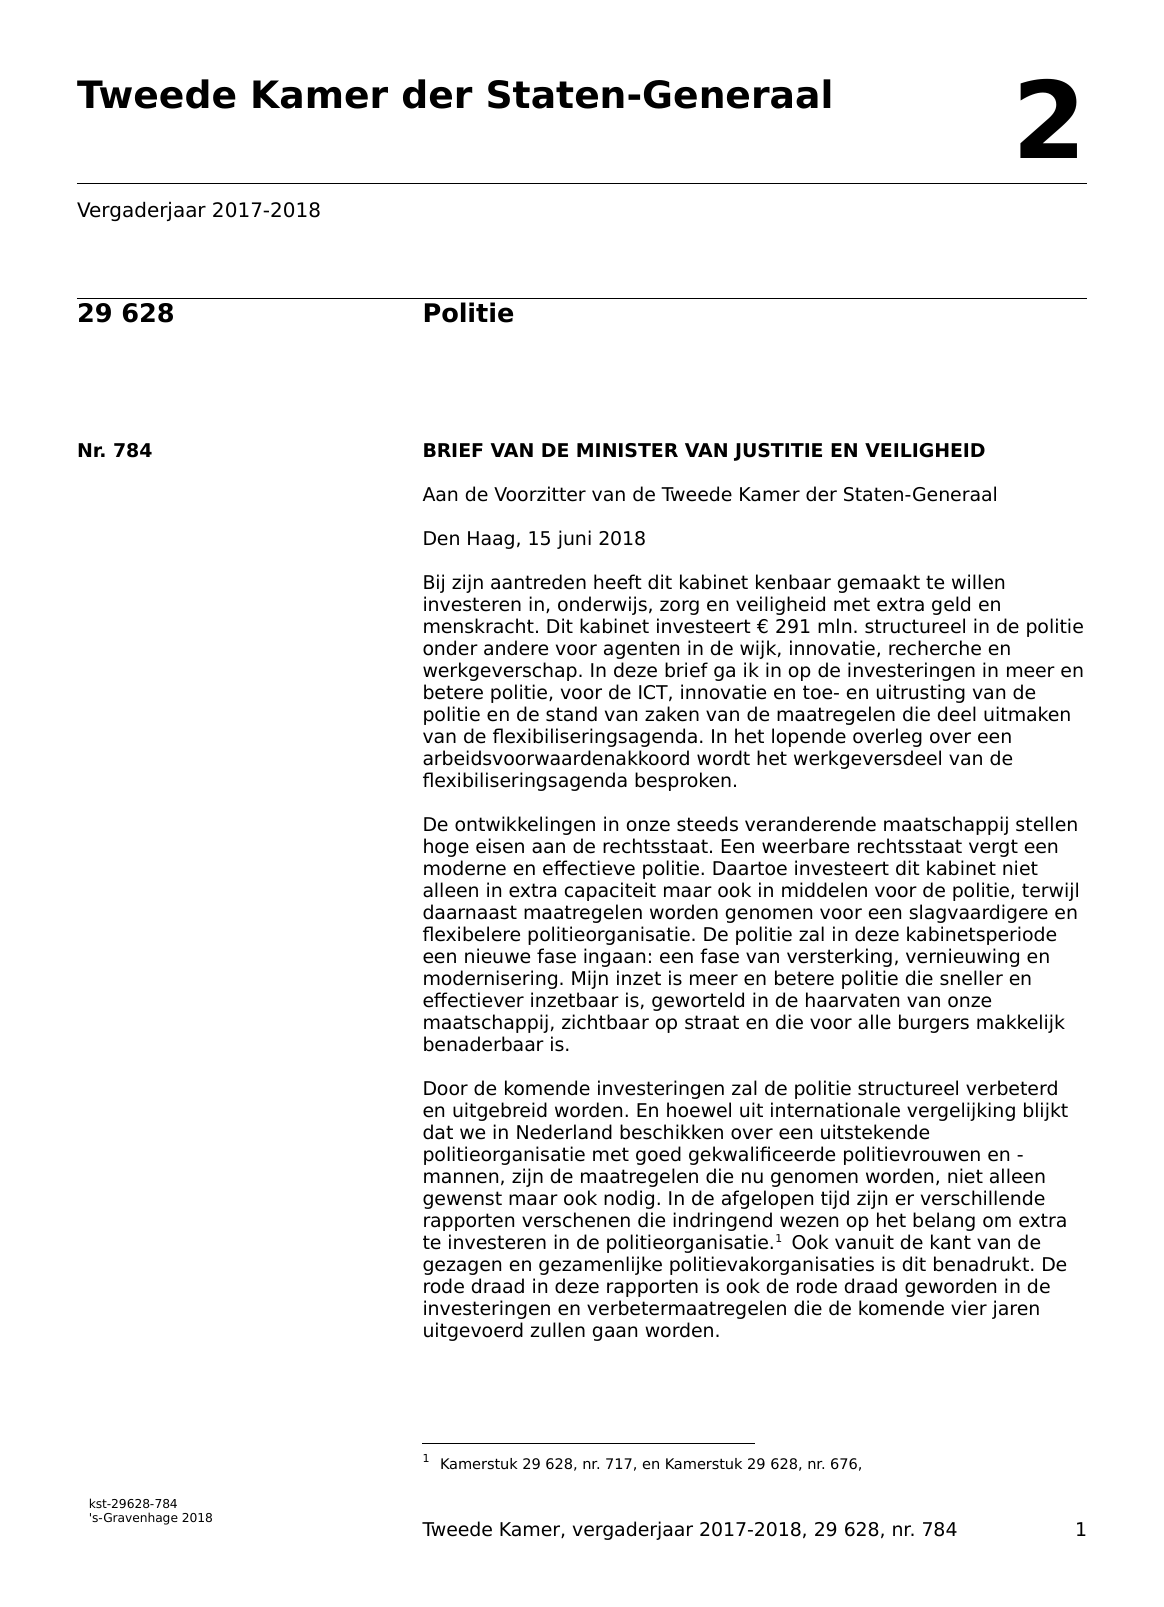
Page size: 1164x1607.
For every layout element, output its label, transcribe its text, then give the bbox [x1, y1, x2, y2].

subtitle Nr. 784 BRIEF VAN DE MINISTER VAN JUSTITIE EN VEILIGHEID [77, 440, 1087, 462]
table_header Tweede Kamer der Staten-Generaal [77, 59, 886, 183]
text Bij zijn aantreden heeft dit kabinet kenbaar gemaakt te willen investeren in, onderwijs, zorg en veiligheid met extra geld en menskracht. Dit kabinet investeert € 291 mln. structureel in de politie onder andere voor agenten in de wijk, innovatie, recherche en werkgeverschap. In deze brief ga ik in op de investeringen in meer en betere politie, voor de ICT, innovatie en toe- en uitrusting van de politie en de stand van zaken van de maatregelen die deel uitmaken van de flexibiliseringsagenda. In het lopende overleg over een arbeidsvoorwaardenakkoord wordt het werkgeversdeel van de flexibiliseringsagenda besproken. [422, 572, 1087, 792]
text 's-Gravenhage 2018 [88, 1511, 323, 1525]
text Door de komende investeringen zal de politie structureel verbeterd en uitgebreid worden. En hoewel uit internationale vergelijking blijkt dat we in Nederland beschikken over een uitstekende politieorganisatie met goed gekwalificeerde politievrouwen en -mannen, zijn de maatregelen die nu genomen worden, niet alleen gewenst maar ook nodig. In de afgelopen tijd zijn er verschillende rapporten verschenen die indringend wezen op het belang om extra te investeren in de politieorganisatie. Ook vanuit de kant van de gezagen en gezamenlijke politievakorganisaties is dit benadrukt. De rode draad in deze rapporten is ook de rode draad geworden in de investeringen en verbetermaatregelen die de komende vier jaren uitgevoerd zullen gaan worden. [422, 1078, 1087, 1342]
text Aan de Voorzitter van de Tweede Kamer der Staten-Generaal [422, 484, 1087, 506]
subtitle 29 628 Politie [77, 299, 1087, 329]
text kst-29628-784 [88, 1497, 323, 1511]
text De ontwikkelingen in onze steeds veranderende maatschappij stellen hoge eisen aan de rechtsstaat. Een weerbare rechtsstaat vergt een moderne en effectieve politie. Daartoe investeert dit kabinet niet alleen in extra capaciteit maar ook in middelen voor de politie, terwijl daarnaast maatregelen worden genomen voor een slagvaardigere en flexibelere politieorganisatie. De politie zal in deze kabinetsperiode een nieuwe fase ingaan: een fase van versterking, vernieuwing en modernisering. Mijn inzet is meer en betere politie die sneller en effectiever inzetbaar is, geworteld in de haarvaten van onze maatschappij, zichtbaar op straat en die voor alle burgers makkelijk benaderbaar is. [422, 814, 1087, 1056]
table_cell Vergaderjaar 2017-2018 [77, 184, 1087, 298]
table_header 2 [886, 59, 1087, 183]
text Den Haag, 15 juni 2018 [422, 528, 1087, 550]
text Kamerstuk 29 628, nr. 717, en Kamerstuk 29 628, nr. 676, [422, 1452, 1087, 1474]
